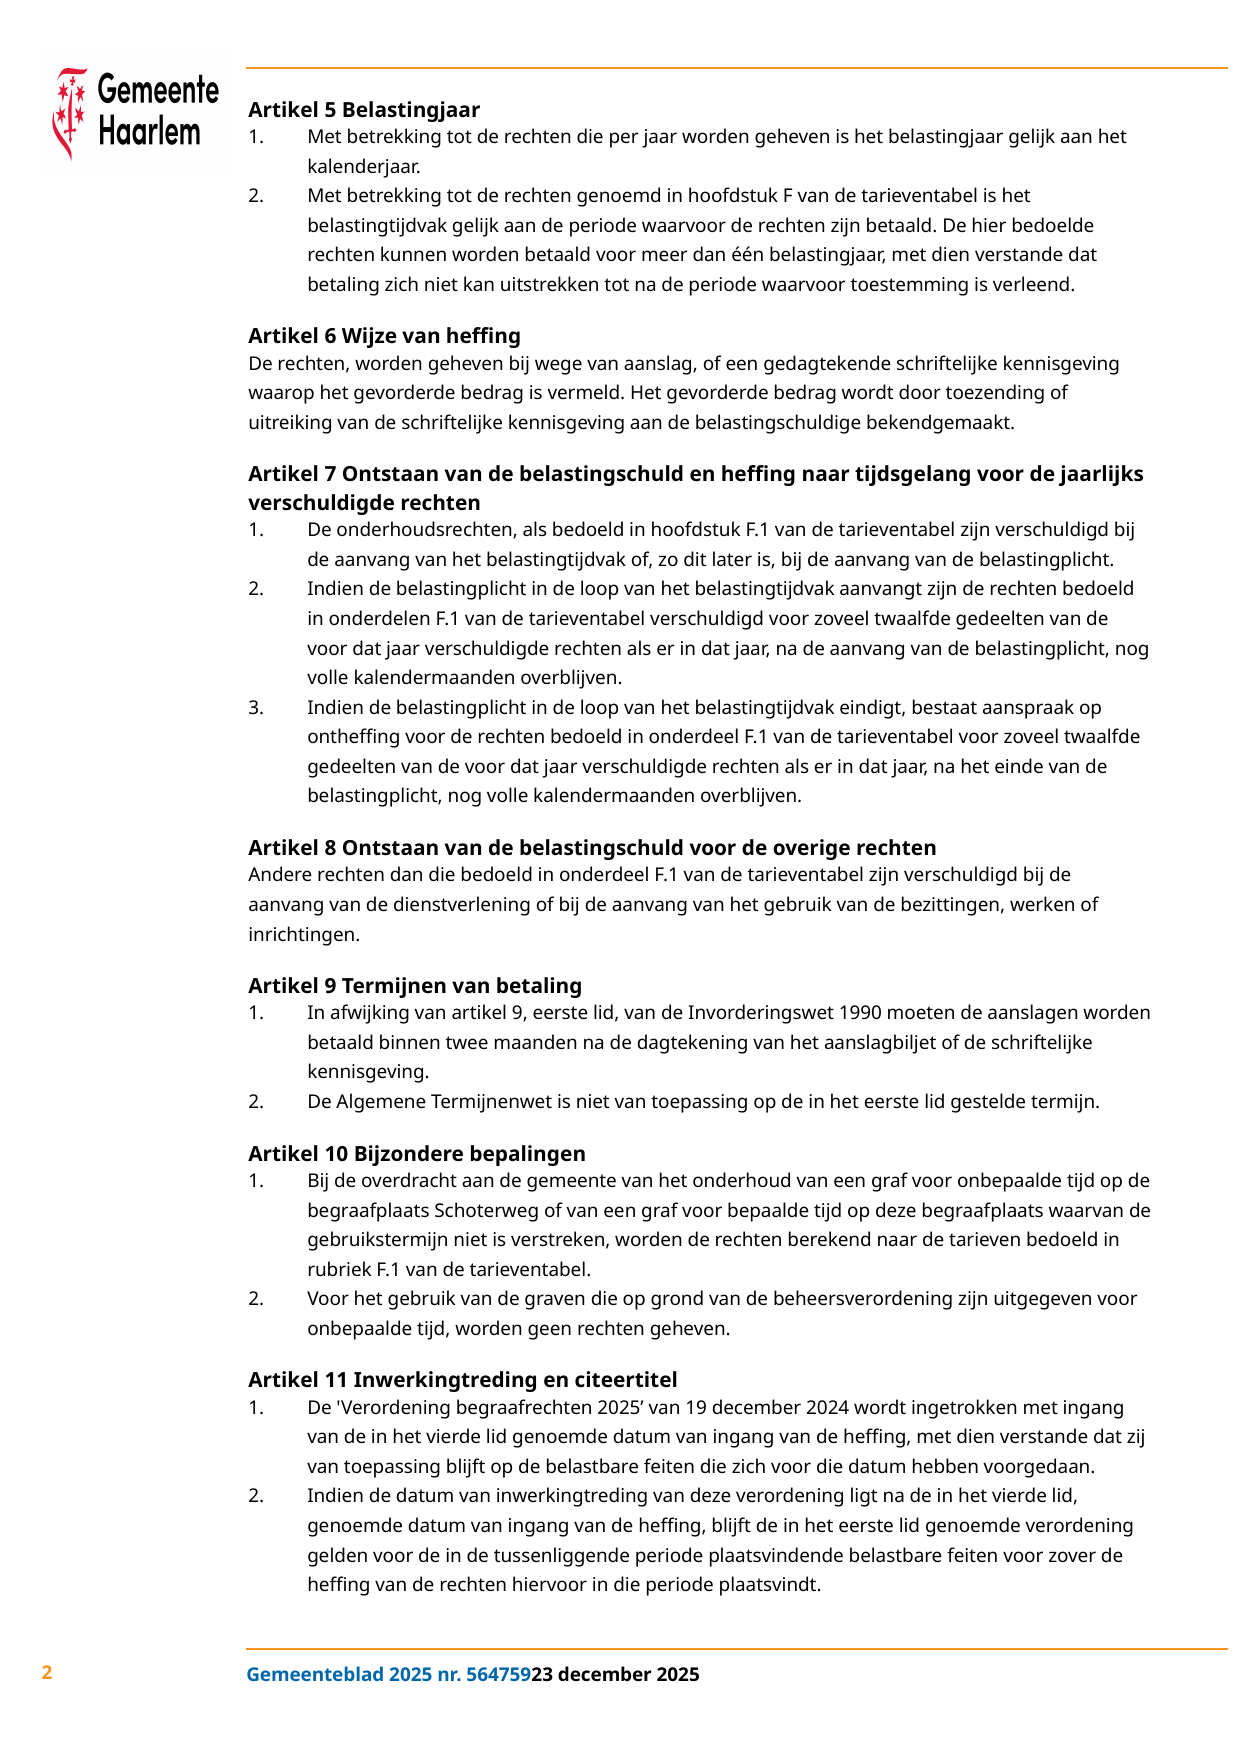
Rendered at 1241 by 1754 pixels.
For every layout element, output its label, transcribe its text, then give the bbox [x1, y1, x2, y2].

text Artikel 6 Wijze van heffing [248, 322, 1152, 350]
list Bij de overdracht aan de gemeente van het onderhoud van een graf voor onbepaalde tijd op de begraafplaats Schoterweg of van een graf voor bepaalde tijd op deze begraafplaats waarvan de gebruikstermijn niet is verstreken, worden de rechten berekend naar de tarieven bedoeld in rubriek F.1 van de tarieventabel. [248, 1167, 1152, 1282]
picture [41, 47, 231, 172]
list De Algemene Termijnenwet is niet van toepassing op de in het eerste lid gestelde termijn. [248, 1088, 1152, 1114]
list Met betrekking tot de rechten die per jaar worden geheven is het belastingjaar gelijk aan het kalenderjaar. [248, 123, 1152, 178]
list De 'Verordening begraafrechten 2025’ van 19 december 2024 wordt ingetrokken met ingang van de in het vierde lid genoemde datum van ingang van de heffing, met dien verstande dat zij van toepassing blijft op de belastbare feiten die zich voor die datum hebben voorgedaan. [248, 1394, 1152, 1479]
list In afwijking van artikel 9, eerste lid, van de Invorderingswet 1990 moeten de aanslagen worden betaald binnen twee maanden na de dagtekening van het aanslagbiljet of de schriftelijke kennisgeving. [248, 999, 1152, 1084]
text Artikel 8 Ontstaan van de belastingschuld voor de overige rechten [248, 833, 1152, 862]
text De rechten, worden geheven bij wege van aanslag, of een gedagtekende schriftelijke kennisgeving waarop het gevorderde bedrag is vermeld. Het gevorderde bedrag wordt door toezending of uitreiking van de schriftelijke kennisgeving aan de belastingschuldige bekendgemaakt. [248, 350, 1152, 435]
text Andere rechten dan die bedoeld in onderdeel F.1 van de tarieventabel zijn verschuldigd bij de aanvang van de dienstverlening of bij de aanvang van het gebruik van de bezittingen, werken of inrichtingen. [248, 862, 1152, 946]
list Indien de belastingplicht in de loop van het belastingtijdvak aanvangt zijn de rechten bedoeld in onderdelen F.1 van de tarieventabel verschuldigd voor zoveel twaalfde gedeelten van de voor dat jaar verschuldigde rechten als er in dat jaar, na de aanvang van de belastingplicht, nog volle kalendermaanden overblijven. [248, 576, 1152, 690]
text Artikel 11 Inwerkingtreding en citeertitel [248, 1366, 1152, 1394]
list Met betrekking tot de rechten genoemd in hoofdstuk F van de tarieventabel is het belastingtijdvak gelijk aan de periode waarvoor de rechten zijn betaald. De hier bedoelde rechten kunnen worden betaald voor meer dan één belastingjaar, met dien verstande dat betaling zich niet kan uitstrekken tot na de periode waarvoor toestemming is verleend. [248, 182, 1152, 297]
list Indien de belastingplicht in de loop van het belastingtijdvak eindigt, bestaat aanspraak op ontheffing voor de rechten bedoeld in onderdeel F.1 van de tarieventabel voor zoveel twaalfde gedeelten van de voor dat jaar verschuldigde rechten als er in dat jaar, na het einde van de belastingplicht, nog volle kalendermaanden overblijven. [248, 694, 1152, 808]
text Artikel 5 Belastingjaar [248, 95, 1152, 123]
list Indien de datum van inwerkingtreding van deze verordening ligt na de in het vierde lid, genoemde datum van ingang van de heffing, blijft de in het eerste lid genoemde verordening gelden voor de in de tussenliggende periode plaatsvindende belastbare feiten voor zover de heffing van de rechten hiervoor in die periode plaatsvindt. [248, 1483, 1152, 1597]
text Artikel 9 Termijnen van betaling [248, 971, 1152, 999]
list De onderhoudsrechten, als bedoeld in hoofdstuk F.1 van de tarieventabel zijn verschuldigd bij de aanvang van het belastingtijdvak of, zo dit later is, bij de aanvang van de belastingplicht. [248, 516, 1152, 572]
text Artikel 7 Ontstaan van de belastingschuld en heffing naar tijdsgelang voor de jaarlijks verschuldigde rechten [248, 459, 1152, 516]
text Artikel 10 Bijzondere bepalingen [248, 1139, 1152, 1167]
list Voor het gebruik van de graven die op grond van de beheersverordening zijn uitgegeven voor onbepaalde tijd, worden geen rechten geheven. [248, 1286, 1152, 1341]
